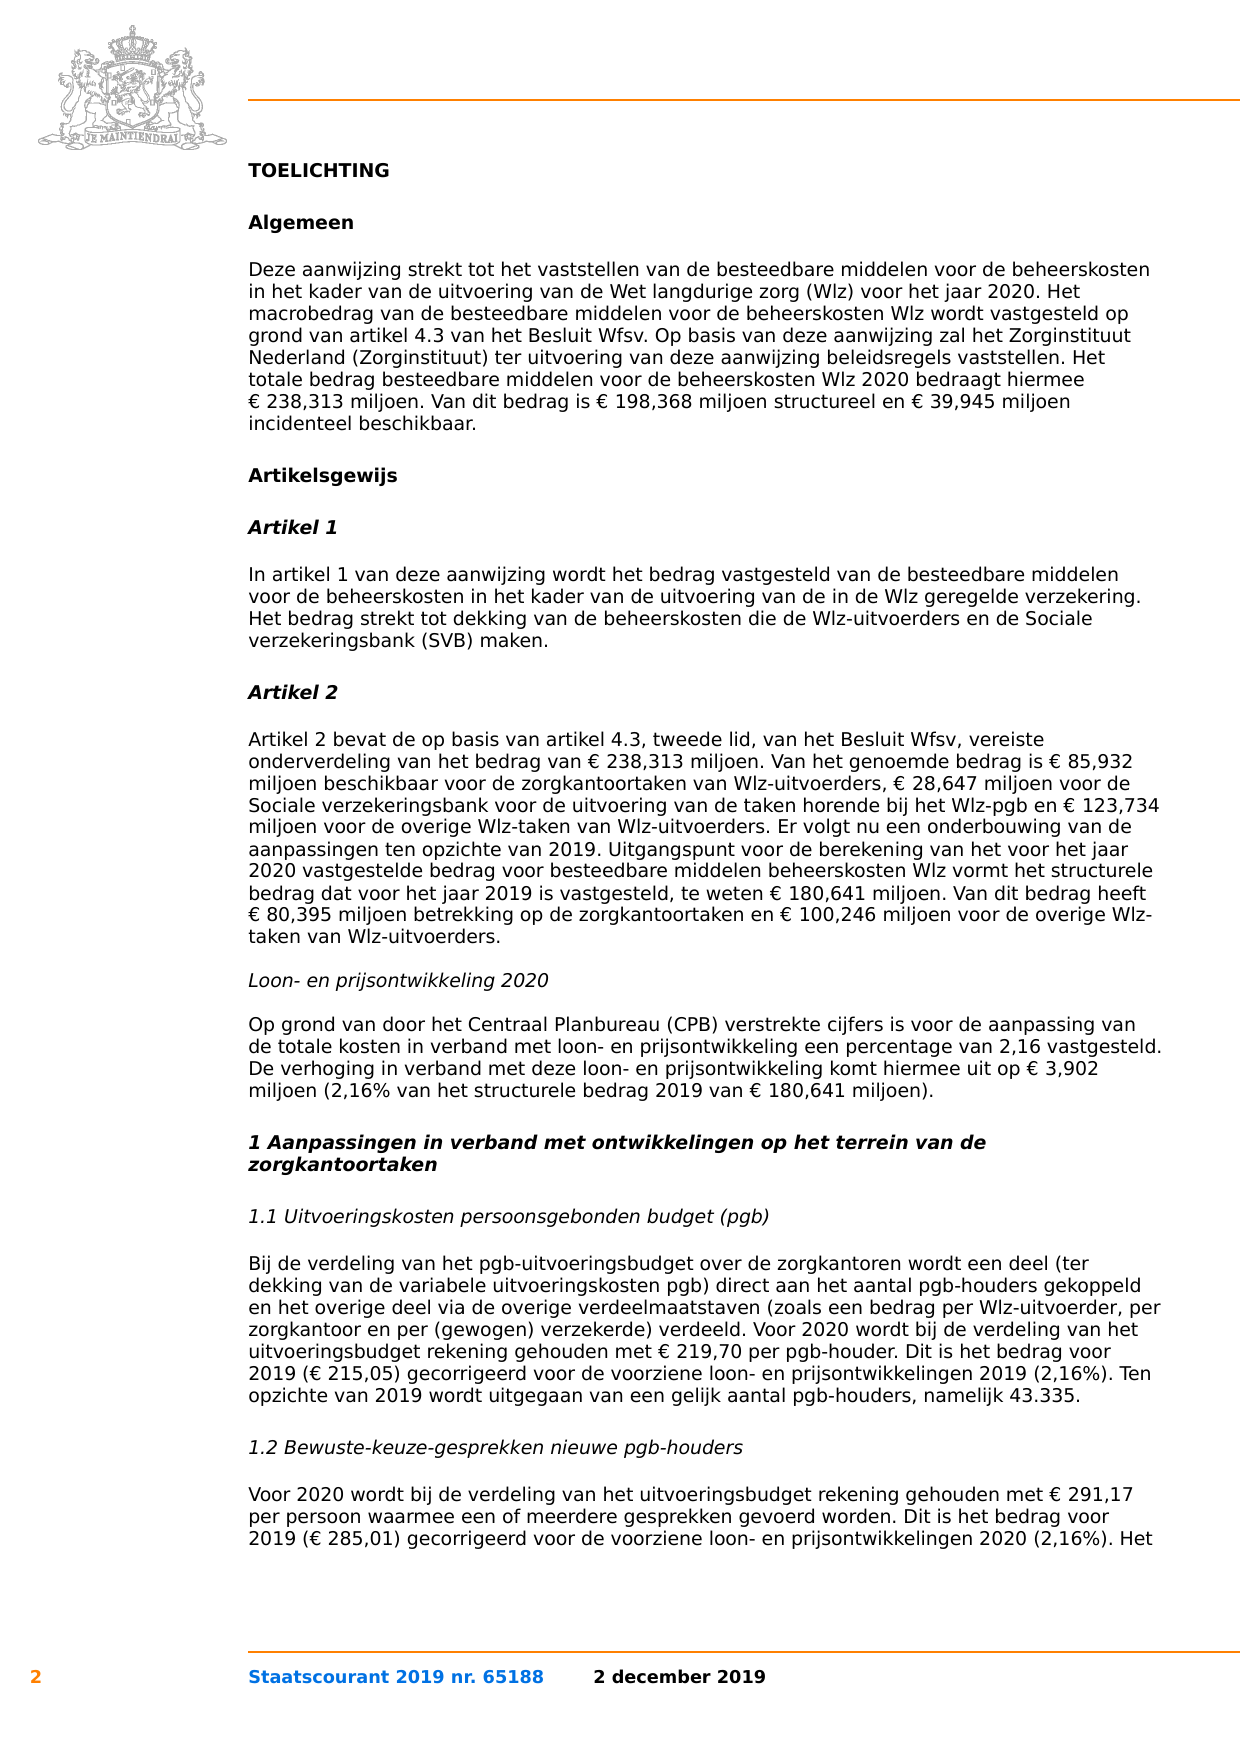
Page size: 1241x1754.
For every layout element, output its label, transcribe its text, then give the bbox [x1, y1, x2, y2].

subtitle Algemeen [248, 212, 1163, 234]
subtitle 1.1 Uitvoeringskosten persoonsgebonden budget (pgb) [248, 1206, 1163, 1228]
text Deze aanwijzing strekt tot het vaststellen van de besteedbare middelen voor de beheerskosten in het kader van de uitvoering van de Wet langdurige zorg (Wlz) voor het jaar 2020. Het macrobedrag van de besteedbare middelen voor de beheerskosten Wlz wordt vastgesteld op grond van artikel 4.3 van het Besluit Wfsv. Op basis van deze aanwijzing zal het Zorginstituut Nederland (Zorginstituut) ter uitvoering van deze aanwijzing beleidsregels vaststellen. Het totale bedrag besteedbare middelen voor de beheerskosten Wlz 2020 bedraagt hiermee € 238,313 miljoen. Van dit bedrag is € 198,368 miljoen structureel en € 39,945 miljoen incidenteel beschikbaar. [248, 259, 1163, 435]
subtitle Artikel 2 [248, 682, 1163, 703]
text Bij de verdeling van het pgb-uitvoeringsbudget over de zorgkantoren wordt een deel (ter dekking van de variabele uitvoeringskosten pgb) direct aan het aantal pgb-houders gekoppeld en het overige deel via de overige verdeelmaatstaven (zoals een bedrag per Wlz-uitvoerder, per zorgkantoor en per (gewogen) verzekerde) verdeeld. Voor 2020 wordt bij de verdeling van het uitvoeringsbudget rekening gehouden met € 219,70 per pgb-houder. Dit is het bedrag voor 2019 (€ 215,05) gecorrigeerd voor de voorziene loon- en prijsontwikkelingen 2019 (2,16%). Ten opzichte van 2019 wordt uitgegaan van een gelijk aantal pgb-houders, namelijk 43.335. [248, 1253, 1163, 1407]
subtitle TOELICHTING [248, 160, 1163, 182]
subtitle Loon- en prijsontwikkeling 2020 [248, 970, 1163, 992]
subtitle Artikel 1 [248, 517, 1163, 539]
text In artikel 1 van deze aanwijzing wordt het bedrag vastgesteld van de besteedbare middelen voor de beheerskosten in het kader van de uitvoering van de in de Wlz geregelde verzekering. Het bedrag strekt tot dekking van de beheerskosten die de Wlz-uitvoerders en de Sociale verzekeringsbank (SVB) maken. [248, 564, 1163, 652]
text Voor 2020 wordt bij de verdeling van het uitvoeringsbudget rekening gehouden met € 291,17 per persoon waarmee een of meerdere gesprekken gevoerd worden. Dit is het bedrag voor 2019 (€ 285,01) gecorrigeerd voor de voorziene loon- en prijsontwikkelingen 2020 (2,16%). Het [248, 1484, 1163, 1550]
picture [38, 25, 227, 150]
text Op grond van door het Centraal Planbureau (CPB) verstrekte cijfers is voor de aanpassing van de totale kosten in verband met loon- en prijsontwikkeling een percentage van 2,16 vastgesteld. De verhoging in verband met deze loon- en prijsontwikkeling komt hiermee uit op € 3,902 miljoen (2,16% van het structurele bedrag 2019 van € 180,641 miljoen). [248, 1014, 1163, 1102]
subtitle Artikelsgewijs [248, 465, 1163, 487]
text Artikel 2 bevat de op basis van artikel 4.3, tweede lid, van het Besluit Wfsv, vereiste onderverdeling van het bedrag van € 238,313 miljoen. Van het genoemde bedrag is € 85,932 miljoen beschikbaar voor de zorgkantoortaken van Wlz-uitvoerders, € 28,647 miljoen voor de Sociale verzekeringsbank voor de uitvoering van de taken horende bij het Wlz-pgb en € 123,734 miljoen voor de overige Wlz-taken van Wlz-uitvoerders. Er volgt nu een onderbouwing van de aanpassingen ten opzichte van 2019. Uitgangspunt voor de berekening van het voor het jaar 2020 vastgestelde bedrag voor besteedbare middelen beheerskosten Wlz vormt het structurele bedrag dat voor het jaar 2019 is vastgesteld, te weten € 180,641 miljoen. Van dit bedrag heeft € 80,395 miljoen betrekking op de zorgkantoortaken en € 100,246 miljoen voor de overige Wlz-taken van Wlz-uitvoerders. [248, 728, 1163, 948]
subtitle 1.2 Bewuste-keuze-gesprekken nieuwe pgb-houders [248, 1437, 1163, 1459]
subtitle 1 Aanpassingen in verband met ontwikkelingen op het terrein van de zorgkantoortaken [248, 1132, 1163, 1176]
